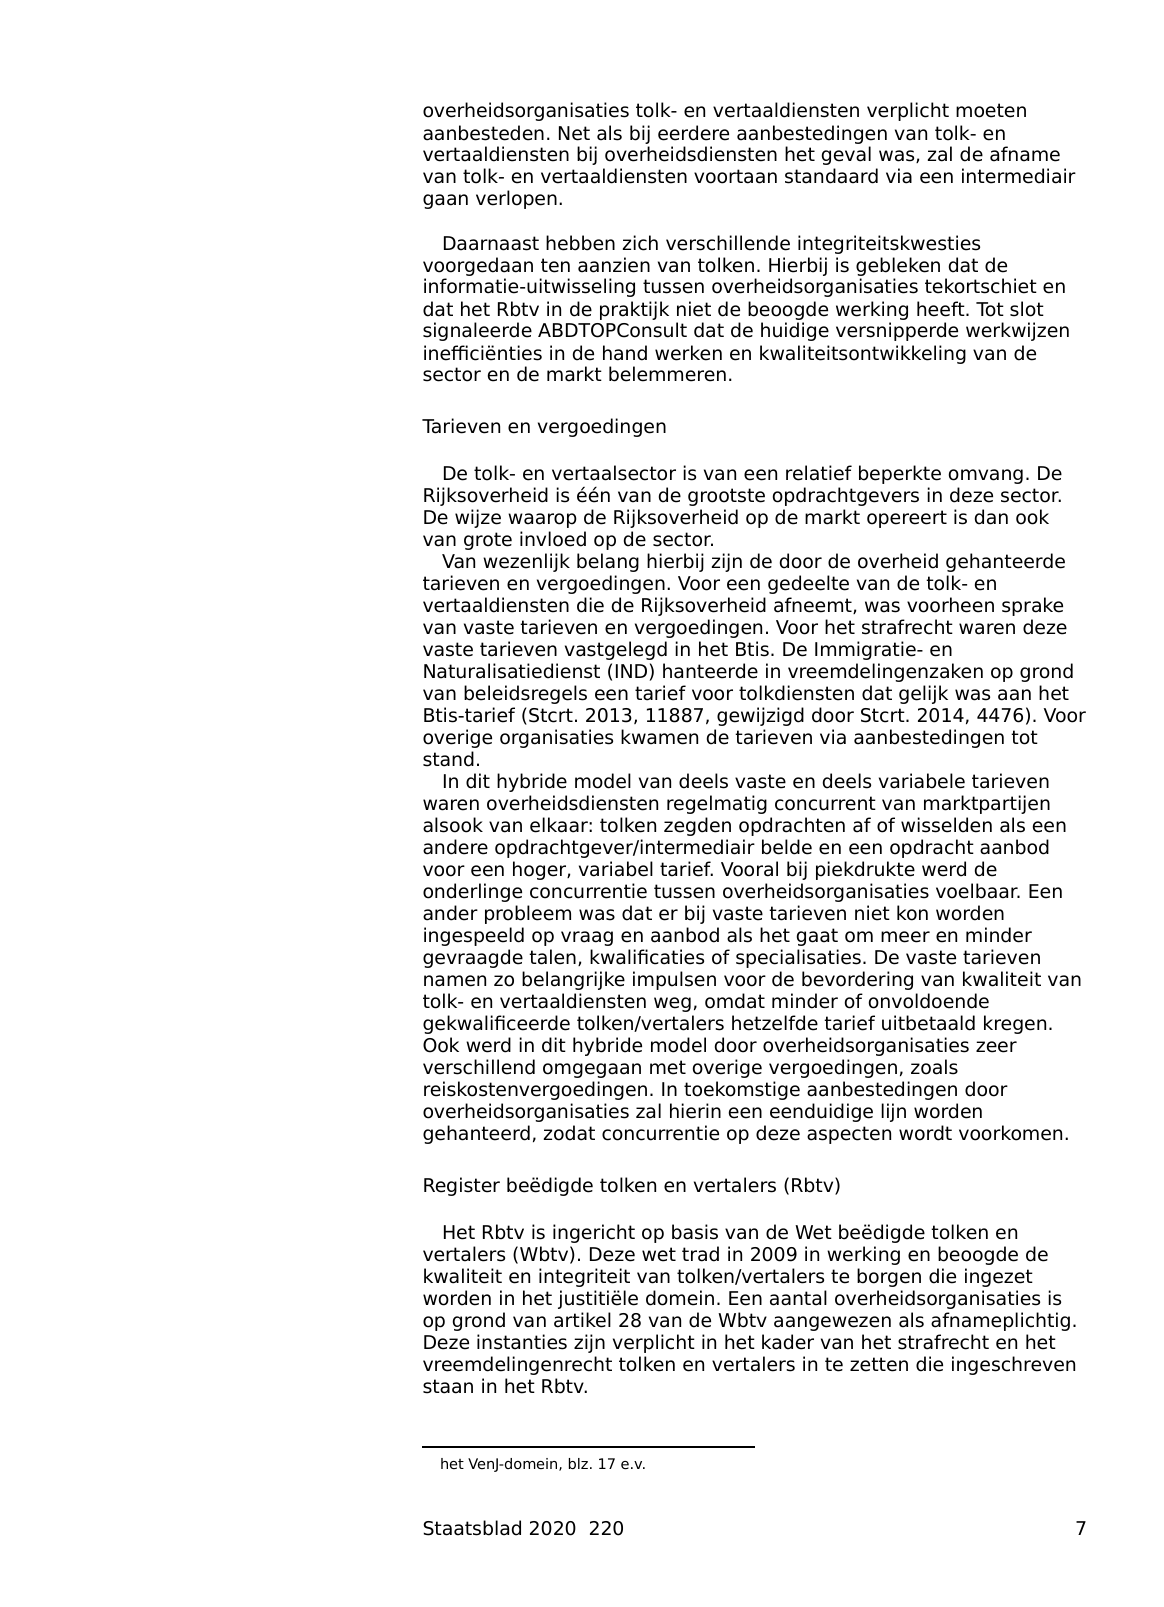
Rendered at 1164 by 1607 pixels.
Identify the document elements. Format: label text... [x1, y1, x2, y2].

text Het Rbtv is ingericht op basis van de Wet beëdigde tolken en vertalers (Wbtv). Deze wet trad in 2009 in werking en beoogde de kwaliteit en integriteit van tolken/vertalers te borgen die ingezet worden in het justitiële domein. Een aantal overheidsorganisaties is op grond van artikel 28 van de Wbtv aangewezen als afnameplichtig. Deze instanties zijn verplicht in het kader van het strafrecht en het vreemdelingenrecht tolken en vertalers in te zetten die ingeschreven staan in het Rbtv. [422, 1222, 1087, 1397]
text het VenJ-domein, blz. 17 e.v. [422, 1456, 1087, 1473]
text overheidsorganisaties tolk- en vertaaldiensten verplicht moeten aanbesteden. Net als bij eerdere aanbestedingen van tolk- en vertaaldiensten bij overheidsdiensten het geval was, zal de afname van tolk- en vertaaldiensten voortaan standaard via een intermediair gaan verlopen. [422, 100, 1087, 210]
subtitle Tarieven en vergoedingen [422, 416, 1087, 438]
text Van wezenlijk belang hierbij zijn de door de overheid gehanteerde tarieven en vergoedingen. Voor een gedeelte van de tolk- en vertaaldiensten die de Rijksoverheid afneemt, was voorheen sprake van vaste tarieven en vergoedingen. Voor het strafrecht waren deze vaste tarieven vastgelegd in het Btis. De Immigratie- en Naturalisatiedienst (IND) hanteerde in vreemdelingenzaken op grond van beleidsregels een tarief voor tolkdiensten dat gelijk was aan het Btis-tarief (Stcrt. 2013, 11887, gewijzigd door Stcrt. 2014, 4476). Voor overige organisaties kwamen de tarieven via aanbestedingen tot stand. [422, 551, 1087, 771]
text De tolk- en vertaalsector is van een relatief beperkte omvang. De Rijksoverheid is één van de grootste opdrachtgevers in deze sector. De wijze waarop de Rijksoverheid op de markt opereert is dan ook van grote invloed op de sector. [422, 463, 1087, 551]
subtitle Register beëdigde tolken en vertalers (Rbtv) [422, 1175, 1087, 1197]
text In dit hybride model van deels vaste en deels variabele tarieven waren overheidsdiensten regelmatig concurrent van marktpartijen alsook van elkaar: tolken zegden opdrachten af of wisselden als een andere opdrachtgever/intermediair belde en een opdracht aanbod voor een hoger, variabel tarief. Vooral bij piekdrukte werd de onderlinge concurrentie tussen overheidsorganisaties voelbaar. Een ander probleem was dat er bij vaste tarieven niet kon worden ingespeeld op vraag en aanbod als het gaat om meer en minder gevraagde talen, kwalificaties of specialisaties. De vaste tarieven namen zo belangrijke impulsen voor de bevordering van kwaliteit van tolk- en vertaaldiensten weg, omdat minder of onvoldoende gekwalificeerde tolken/vertalers hetzelfde tarief uitbetaald kregen. Ook werd in dit hybride model door overheidsorganisaties zeer verschillend omgegaan met overige vergoedingen, zoals reiskostenvergoedingen. In toekomstige aanbestedingen door overheidsorganisaties zal hierin een eenduidige lijn worden gehanteerd, zodat concurrentie op deze aspecten wordt voorkomen. [422, 771, 1087, 1145]
text Daarnaast hebben zich verschillende integriteitskwesties voorgedaan ten aanzien van tolken. Hierbij is gebleken dat de informatie-uitwisseling tussen overheidsorganisaties tekortschiet en dat het Rbtv in de praktijk niet de beoogde werking heeft. Tot slot signaleerde ABDTOPConsult dat de huidige versnipperde werkwijzen inefficiënties in de hand werken en kwaliteitsontwikkeling van de sector en de markt belemmeren. [422, 232, 1087, 386]
